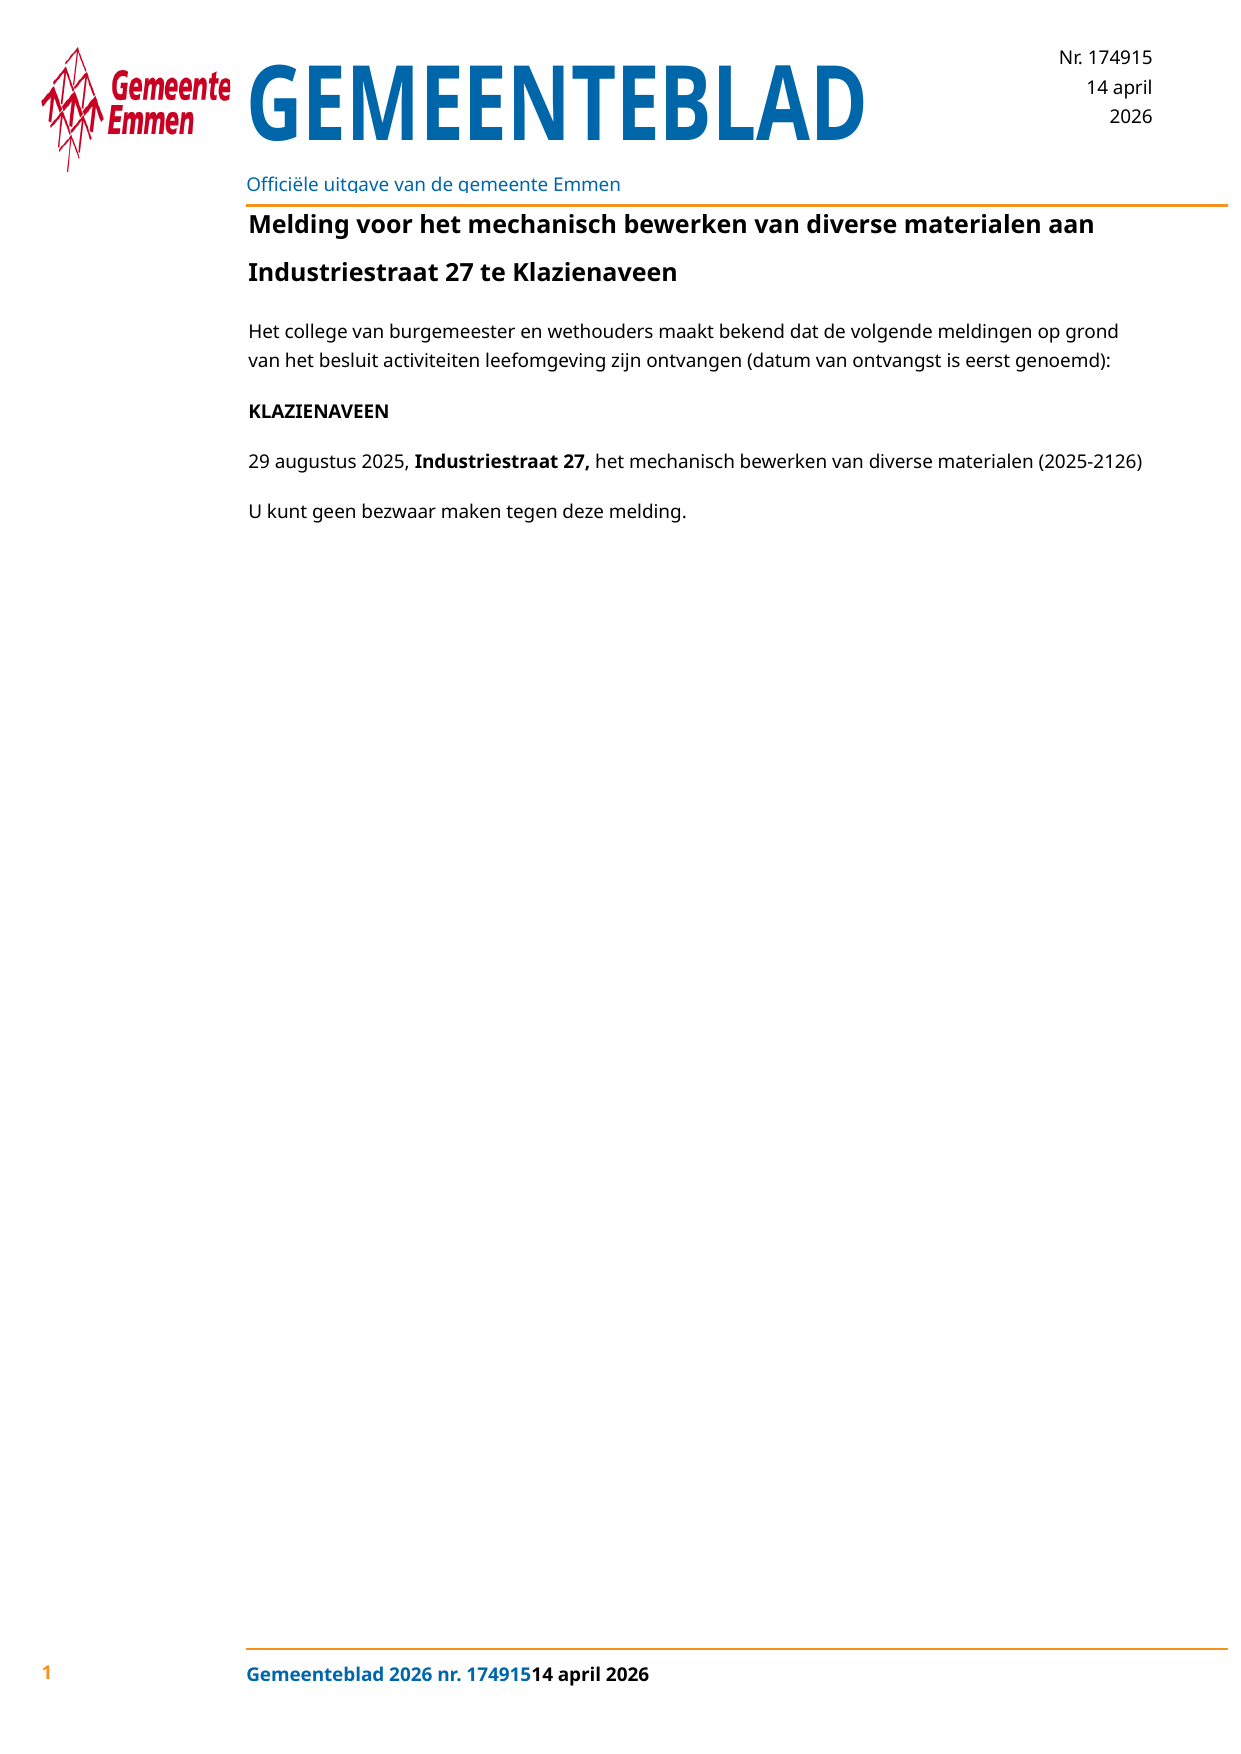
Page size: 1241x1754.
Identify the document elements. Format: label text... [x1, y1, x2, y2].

text Het college van burgemeester en wethouders maakt bekend dat de volgende meldingen op grond van het besluit activiteiten leefomgeving zijn ontvan­gen (datum van ontvangst is eerst genoemd): [248, 318, 1152, 373]
text U kunt geen bezwaar maken tegen deze melding. [248, 499, 1152, 524]
text Melding voor het mechanisch bewerken van diverse materialen aan Industriestraat 27 te Klazienaveen [248, 207, 1152, 288]
text KLAZIENAVEEN [248, 398, 1152, 424]
picture [41, 47, 231, 172]
text 29 augustus 2025, Industriestraat 27, het mechanisch bewerken van diverse materialen (2025-2126) [248, 448, 1152, 474]
